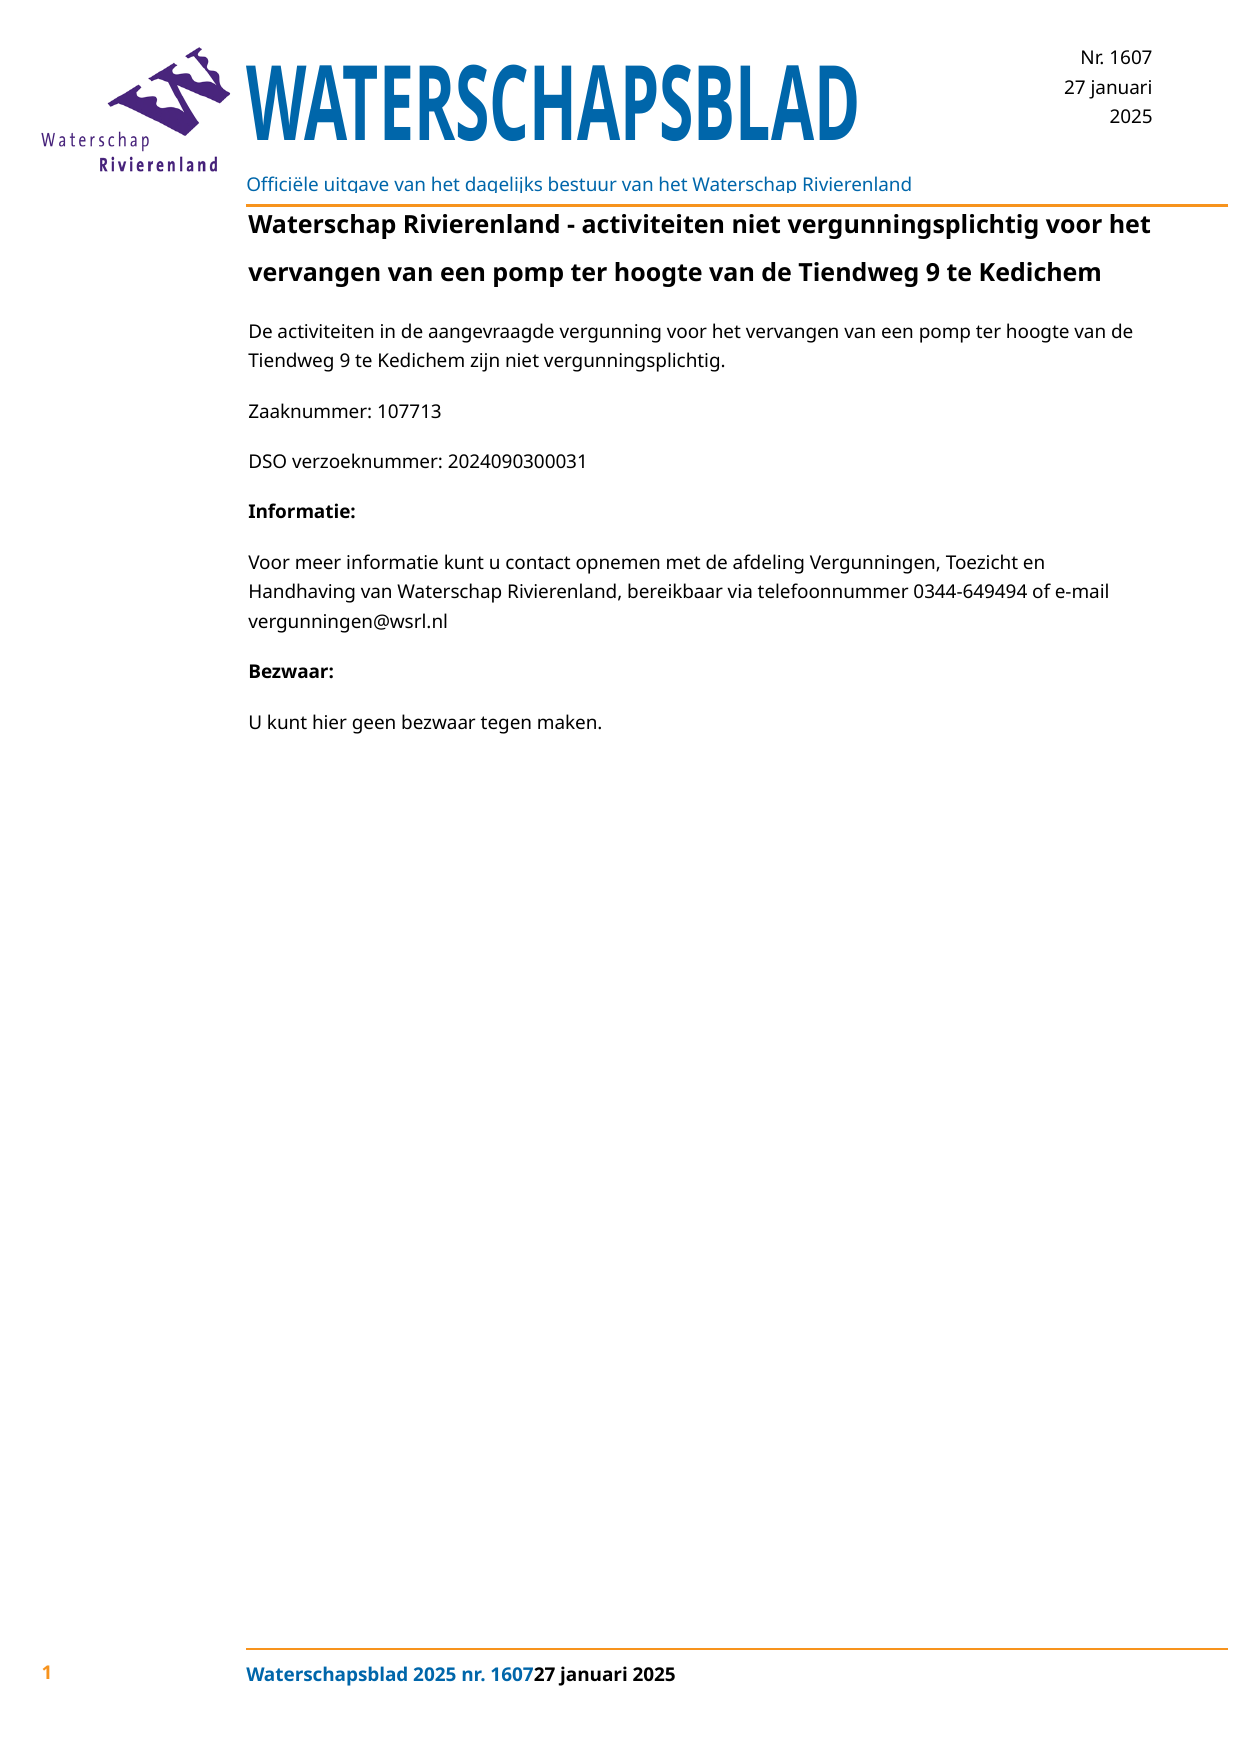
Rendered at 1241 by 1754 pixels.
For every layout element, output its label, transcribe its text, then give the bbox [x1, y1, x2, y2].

text Voor meer informatie kunt u contact opnemen met de afdeling Vergunningen, Toezicht en Handhaving van Waterschap Rivierenland, bereikbaar via telefoonnummer 0344-649494 of e-mail vergunningen@wsrl.nl [248, 549, 1152, 634]
text U kunt hier geen bezwaar tegen maken. [248, 709, 1152, 735]
text De activiteiten in de aangevraagde vergunning voor het vervangen van een pomp ter hoogte van de Tiendweg 9 te Kedichem zijn niet vergunningsplichtig. [248, 318, 1152, 373]
text DSO verzoeknummer: 2024090300031 [248, 448, 1152, 474]
picture [41, 47, 231, 172]
text Bezwaar: [248, 659, 1152, 684]
text Informatie: [248, 499, 1152, 524]
text Zaaknummer: 107713 [248, 398, 1152, 424]
text Waterschap Rivierenland - activiteiten niet vergunningsplichtig voor het vervangen van een pomp ter hoogte van de Tiendweg 9 te Kedichem [248, 207, 1152, 288]
